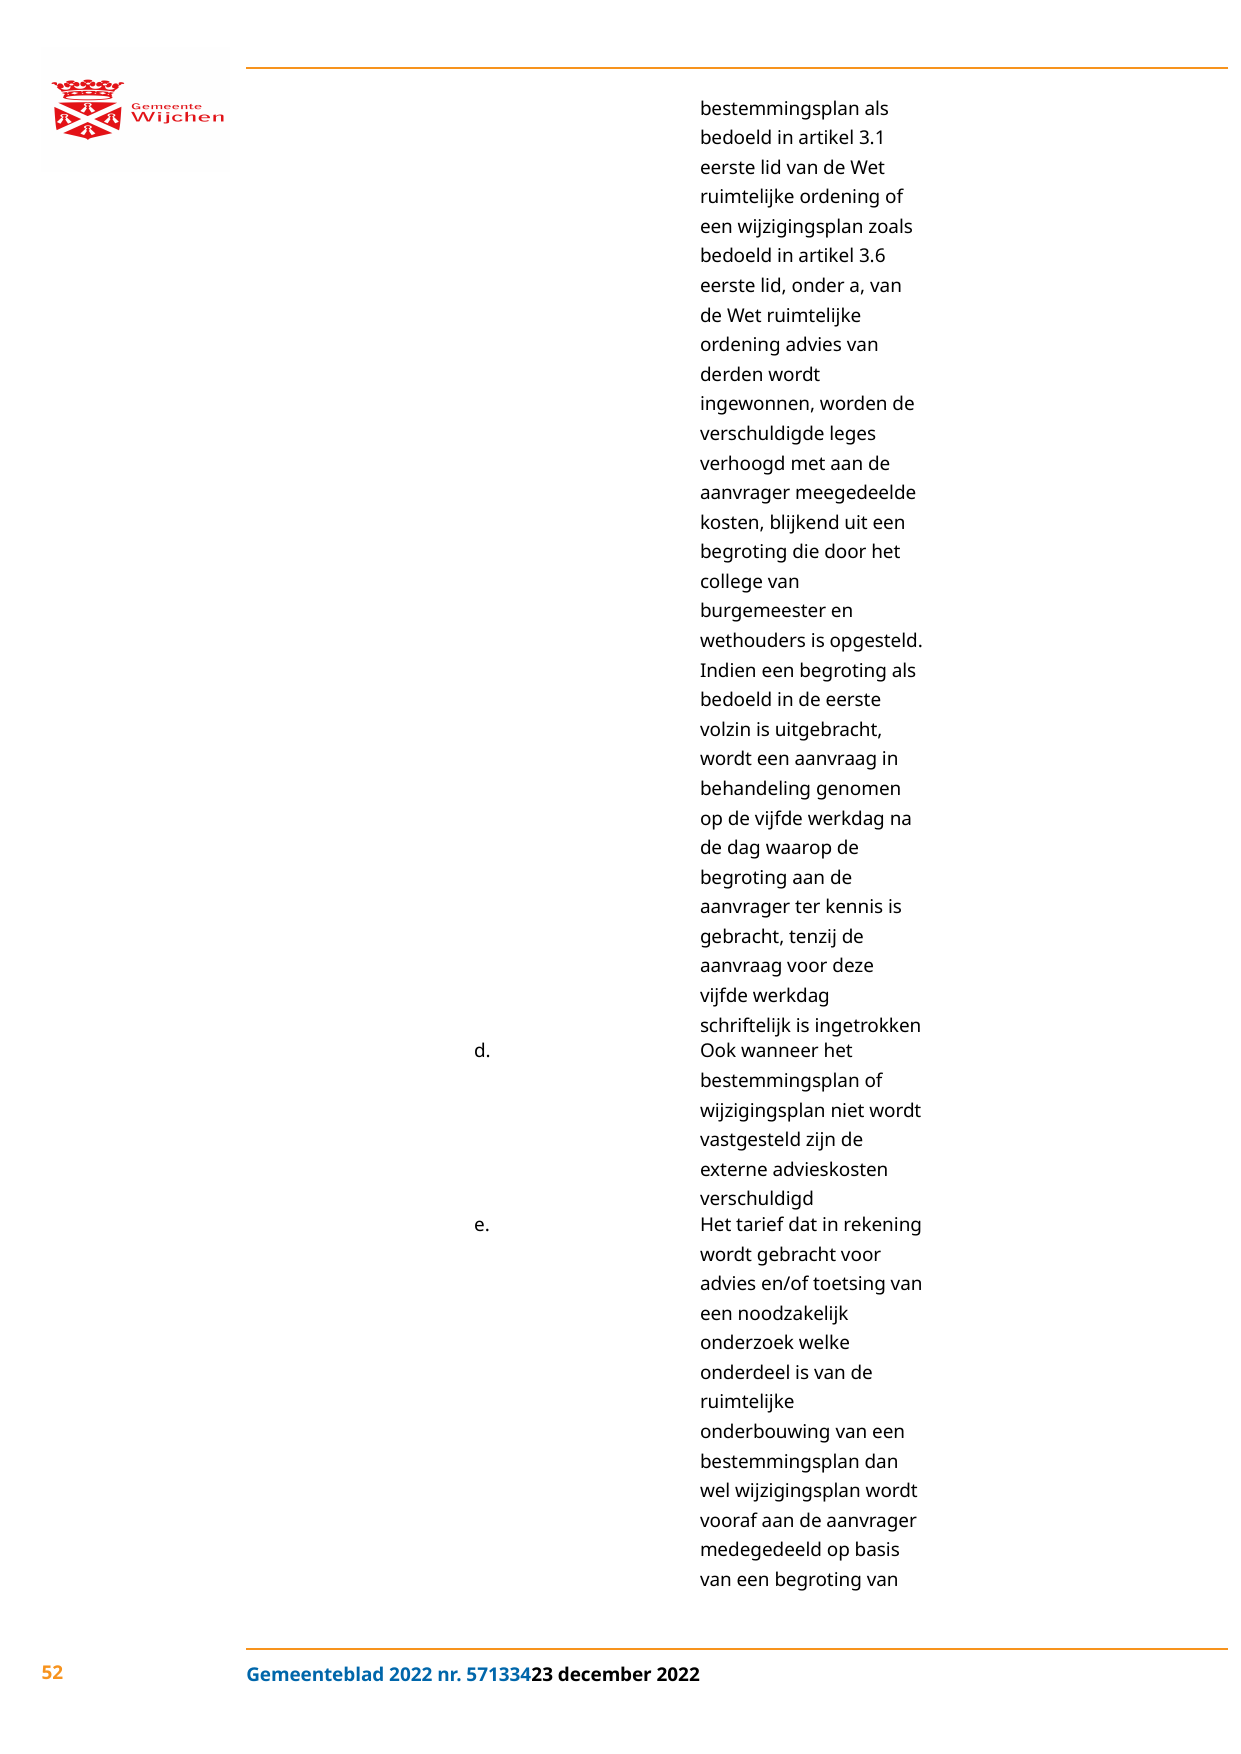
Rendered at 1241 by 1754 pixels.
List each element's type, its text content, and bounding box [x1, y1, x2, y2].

table_cell Het tarief dat in rekening wordt gebracht voor advies en/of toetsing van een noodzakelijk onderzoek welke onderdeel is van de ruimtelijke onderbouwing van een bestemmingsplan dan wel wijzigingsplan wordt vooraf aan de aanvrager medegedeeld op basis van een begroting van [700, 1211, 926, 1592]
table_cell [248, 1211, 474, 1592]
table_cell [926, 1211, 1152, 1592]
table_cell [926, 1038, 1152, 1211]
table_cell [248, 1038, 474, 1211]
table_cell [248, 95, 474, 1038]
table_cell Ook wanneer het bestemmingsplan of wijzigingsplan niet wordt vastgesteld zijn de externe advieskosten verschuldigd [700, 1038, 926, 1211]
table_cell [926, 95, 1152, 1038]
table_cell e. [474, 1211, 700, 1592]
table_cell bestemmingsplan als bedoeld in artikel 3.1 eerste lid van de Wet ruimtelijke ordening of een wijzigingsplan zoals bedoeld in artikel 3.6 eerste lid, onder a, van de Wet ruimtelijke ordening advies van derden wordt ingewonnen, worden de verschuldigde leges verhoogd met aan de aanvrager meegedeelde kosten, blijkend uit een begroting die door het college van burgemeester en wethouders is opgesteld. Indien een begroting als bedoeld in de eerste volzin is uitgebracht, wordt een aanvraag in behandeling genomen op de vijfde werkdag na de dag waarop de begroting aan de aanvrager ter kennis is gebracht, tenzij de aanvraag voor deze vijfde werkdag schriftelijk is ingetrokken [700, 95, 926, 1038]
table_cell [474, 95, 700, 1038]
picture [41, 47, 231, 172]
table_cell d. [474, 1038, 700, 1211]
